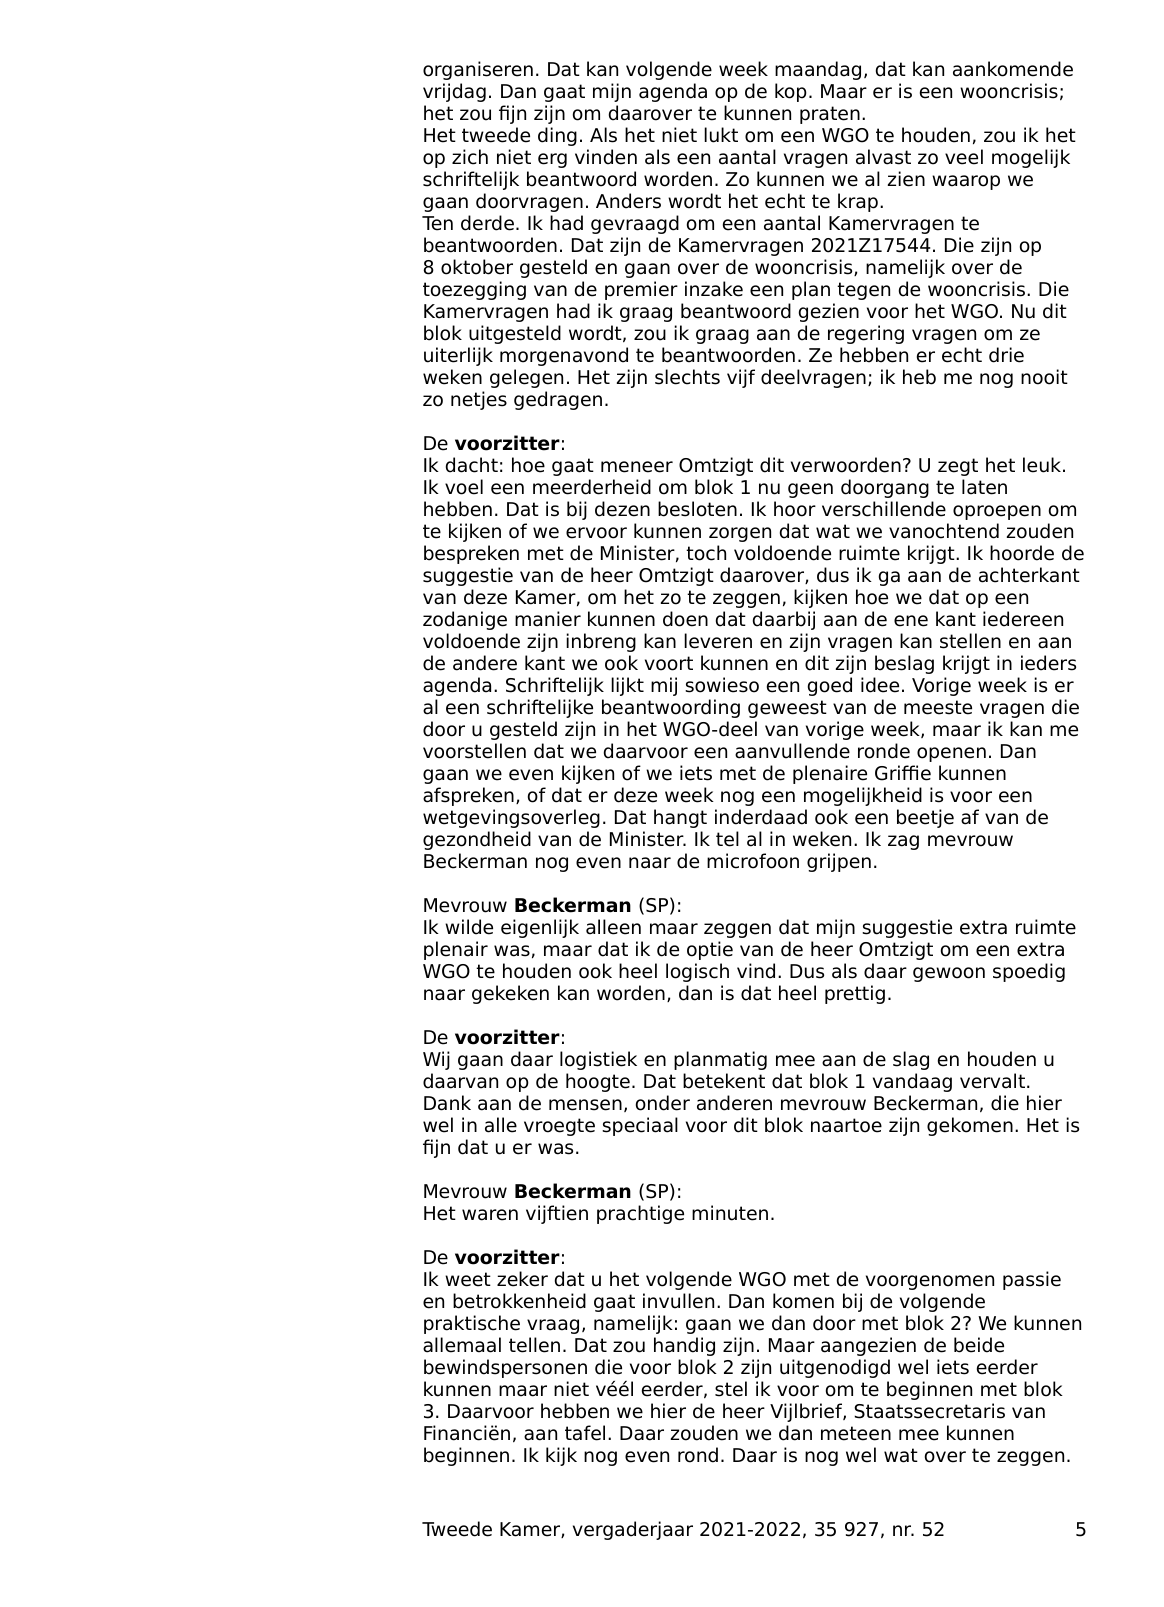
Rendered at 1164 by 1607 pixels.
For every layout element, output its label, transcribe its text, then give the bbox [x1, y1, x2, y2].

text Wij gaan daar logistiek en planmatig mee aan de slag en houden u daarvan op de hoogte. Dat betekent dat blok 1 vandaag vervalt. Dank aan de mensen, onder anderen mevrouw Beckerman, die hier wel in alle vroegte speciaal voor dit blok naartoe zijn gekomen. Het is fijn dat u er was. [422, 1049, 1087, 1159]
text Mevrouw Beckerman (SP): [422, 1181, 1087, 1203]
text Ik wilde eigenlijk alleen maar zeggen dat mijn suggestie extra ruimte plenair was, maar dat ik de optie van de heer Omtzigt om een extra WGO te houden ook heel logisch vind. Dus als daar gewoon spoedig naar gekeken kan worden, dan is dat heel prettig. [422, 917, 1087, 1004]
text Ik dacht: hoe gaat meneer Omtzigt dit verwoorden? U zegt het leuk. Ik voel een meerderheid om blok 1 nu geen doorgang te laten hebben. Dat is bij dezen besloten. Ik hoor verschillende oproepen om te kijken of we ervoor kunnen zorgen dat wat we vanochtend zouden bespreken met de Minister, toch voldoende ruimte krijgt. Ik hoorde de suggestie van de heer Omtzigt daarover, dus ik ga aan de achterkant van deze Kamer, om het zo te zeggen, kijken hoe we dat op een zodanige manier kunnen doen dat daarbij aan de ene kant iedereen voldoende zijn inbreng kan leveren en zijn vragen kan stellen en aan de andere kant we ook voort kunnen en dit zijn beslag krijgt in ieders agenda. Schriftelijk lijkt mij sowieso een goed idee. Vorige week is er al een schriftelijke beantwoording geweest van de meeste vragen die door u gesteld zijn in het WGO-deel van vorige week, maar ik kan me voorstellen dat we daarvoor een aanvullende ronde openen. Dan gaan we even kijken of we iets met de plenaire Griffie kunnen afspreken, of dat er deze week nog een mogelijkheid is voor een wetgevingsoverleg. Dat hangt inderdaad ook een beetje af van de gezondheid van de Minister. Ik tel al in weken. Ik zag mevrouw Beckerman nog even naar de microfoon grijpen. [422, 455, 1087, 872]
text De voorzitter: [422, 433, 1087, 455]
text De voorzitter: [422, 1027, 1087, 1049]
text Het waren vijftien prachtige minuten. [422, 1203, 1087, 1225]
text organiseren. Dat kan volgende week maandag, dat kan aankomende vrijdag. Dan gaat mijn agenda op de kop. Maar er is een wooncrisis; het zou fijn zijn om daarover te kunnen praten. [422, 59, 1087, 125]
text De voorzitter: [422, 1247, 1087, 1269]
text Mevrouw Beckerman (SP): [422, 895, 1087, 917]
text Ten derde. Ik had gevraagd om een aantal Kamervragen te beantwoorden. Dat zijn de Kamervragen 2021Z17544. Die zijn op 8 oktober gesteld en gaan over de wooncrisis, namelijk over de toezegging van de premier inzake een plan tegen de wooncrisis. Die Kamervragen had ik graag beantwoord gezien voor het WGO. Nu dit blok uitgesteld wordt, zou ik graag aan de regering vragen om ze uiterlijk morgenavond te beantwoorden. Ze hebben er echt drie weken gelegen. Het zijn slechts vijf deelvragen; ik heb me nog nooit zo netjes gedragen. [422, 213, 1087, 411]
text Ik weet zeker dat u het volgende WGO met de voorgenomen passie en betrokkenheid gaat invullen. Dan komen bij de volgende praktische vraag, namelijk: gaan we dan door met blok 2? We kunnen allemaal tellen. Dat zou handig zijn. Maar aangezien de beide bewindspersonen die voor blok 2 zijn uitgenodigd wel iets eerder kunnen maar niet véél eerder, stel ik voor om te beginnen met blok 3. Daarvoor hebben we hier de heer Vijlbrief, Staatssecretaris van Financiën, aan tafel. Daar zouden we dan meteen mee kunnen beginnen. Ik kijk nog even rond. Daar is nog wel wat over te zeggen. [422, 1269, 1087, 1467]
text Het tweede ding. Als het niet lukt om een WGO te houden, zou ik het op zich niet erg vinden als een aantal vragen alvast zo veel mogelijk schriftelijk beantwoord worden. Zo kunnen we al zien waarop we gaan doorvragen. Anders wordt het echt te krap. [422, 125, 1087, 213]
